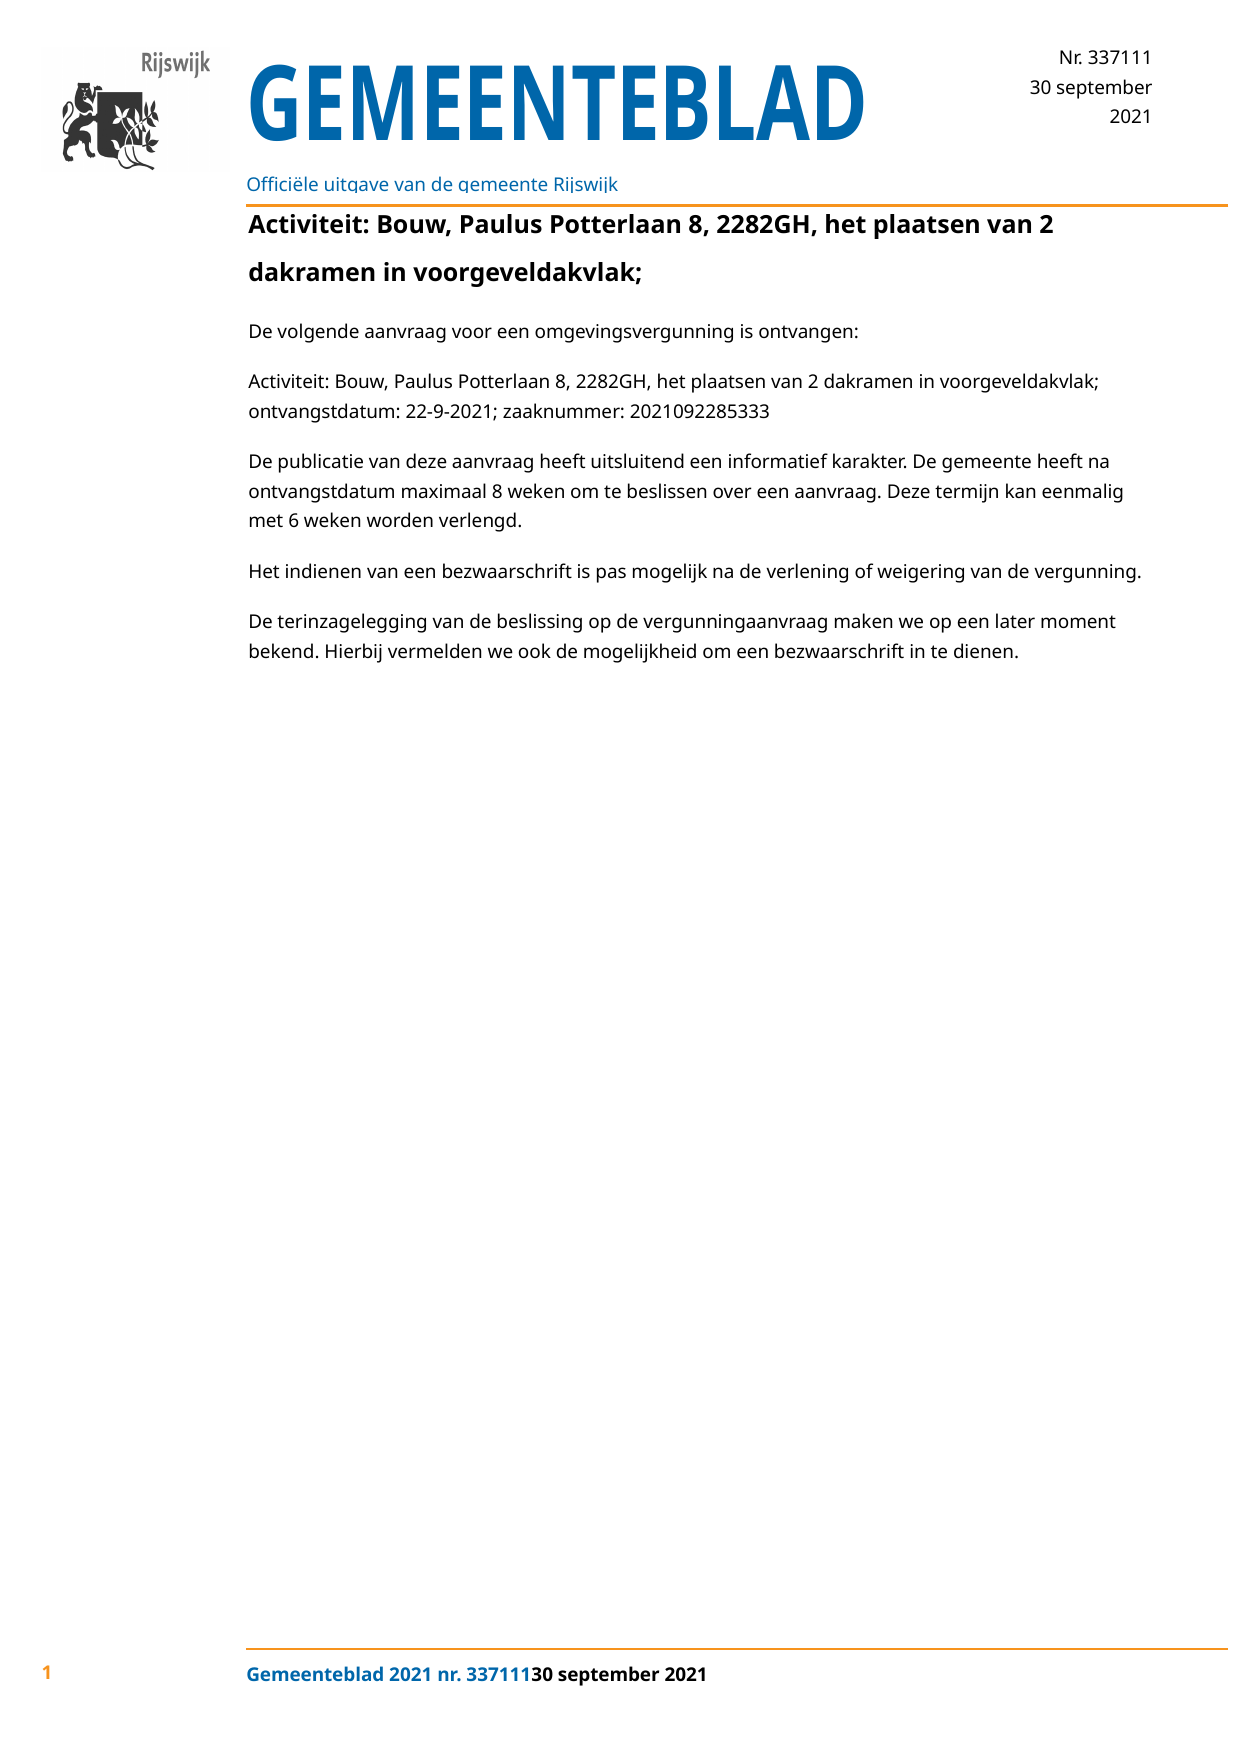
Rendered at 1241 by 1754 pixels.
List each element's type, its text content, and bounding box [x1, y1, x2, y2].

text De terinzagelegging van de beslissing op de vergunningaanvraag maken we op een later moment bekend. Hierbij vermelden we ook de mogelijkheid om een bezwaarschrift in te dienen. [248, 608, 1152, 664]
text Activiteit: Bouw, Paulus Potterlaan 8, 2282GH, het plaatsen van 2 dakramen in voorgeveldakvlak; ontvangstdatum: 22-9-2021; zaaknummer: 2021092285333 [248, 368, 1152, 424]
picture [41, 47, 231, 172]
text Het indienen van een bezwaarschrift is pas mogelijk na de verlening of weigering van de vergunning. [248, 558, 1152, 584]
text De volgende aanvraag voor een omgevingsvergunning is ontvangen: [248, 318, 1152, 344]
text Activiteit: Bouw, Paulus Potterlaan 8, 2282GH, het plaatsen van 2 dakramen in voorgeveldakvlak; [248, 207, 1152, 288]
text De publicatie van deze aanvraag heeft uitsluitend een informatief karakter. De gemeente heeft na ontvangstdatum maximaal 8 weken om te beslissen over een aanvraag. Deze termijn kan eenmalig met 6 weken worden verlengd. [248, 448, 1152, 533]
